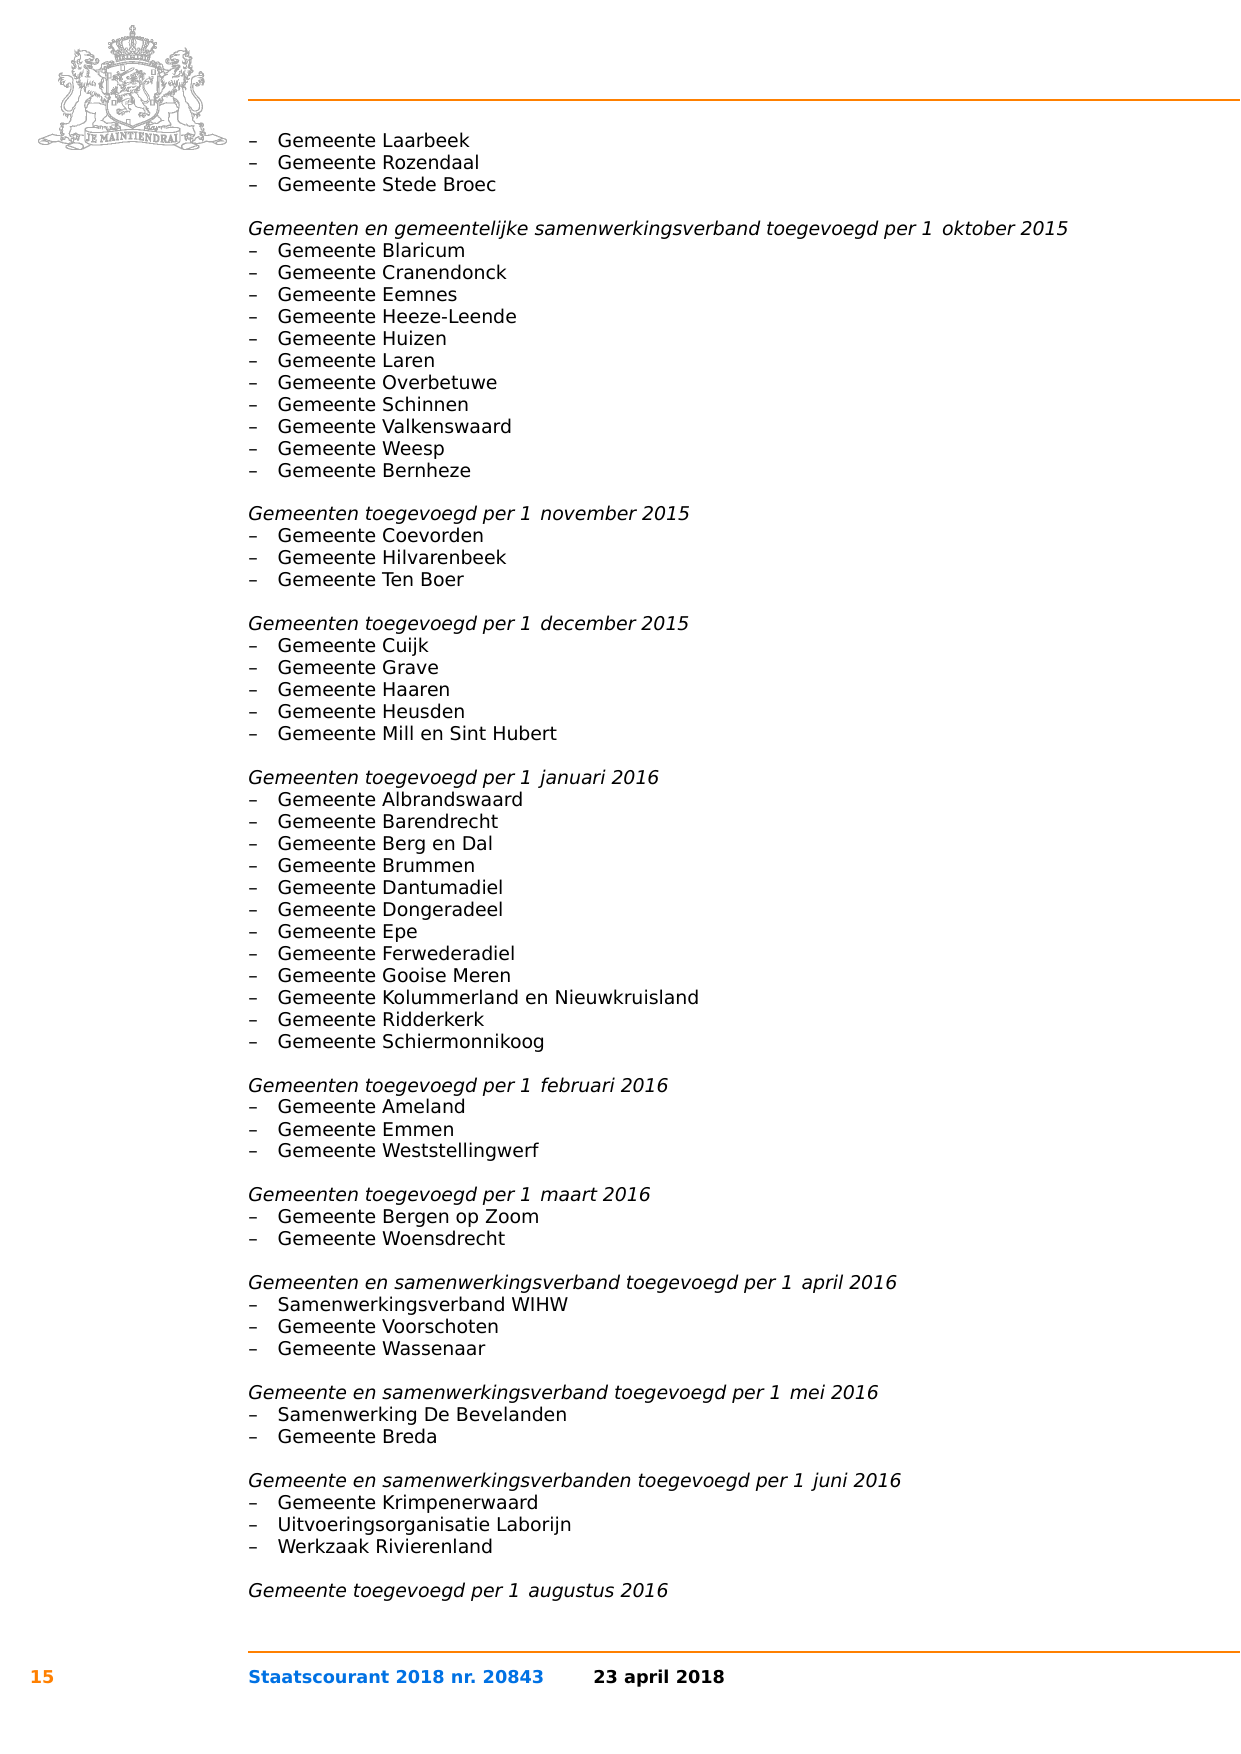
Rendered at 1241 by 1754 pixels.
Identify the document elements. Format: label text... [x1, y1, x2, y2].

text – Gemeente Ferwederadiel [248, 943, 1163, 965]
text – Gemeente Rozendaal [248, 152, 1163, 174]
text Gemeenten toegevoegd per 1 maart 2016 [248, 1184, 1163, 1206]
text – Gemeente Laarbeek [248, 130, 1163, 152]
text – Gemeente Bernheze [248, 459, 1163, 481]
text – Gemeente Berg en Dal [248, 833, 1163, 855]
text – Gemeente Ridderkerk [248, 1009, 1163, 1031]
text – Gemeente Eemnes [248, 284, 1163, 306]
text – Gemeente Emmen [248, 1118, 1163, 1140]
text – Gemeente Brummen [248, 855, 1163, 877]
text Gemeente toegevoegd per 1 augustus 2016 [248, 1579, 1163, 1601]
text – Gemeente Breda [248, 1426, 1163, 1448]
text – Gemeente Ten Boer [248, 569, 1163, 591]
text – Gemeente Gooise Meren [248, 965, 1163, 987]
text – Gemeente Hilvarenbeek [248, 547, 1163, 569]
text – Gemeente Coevorden [248, 525, 1163, 547]
text Gemeenten toegevoegd per 1 januari 2016 [248, 767, 1163, 789]
text – Gemeente Weesp [248, 437, 1163, 459]
picture [38, 25, 227, 150]
text – Samenwerking De Bevelanden [248, 1404, 1163, 1426]
text Gemeenten toegevoegd per 1 februari 2016 [248, 1074, 1163, 1096]
text – Gemeente Valkenswaard [248, 416, 1163, 437]
text – Gemeente Cranendonck [248, 262, 1163, 284]
text – Gemeente Dantumadiel [248, 877, 1163, 899]
text – Gemeente Mill en Sint Hubert [248, 723, 1163, 745]
text – Gemeente Barendrecht [248, 811, 1163, 833]
text – Gemeente Stede Broec [248, 174, 1163, 196]
text – Gemeente Weststellingwerf [248, 1140, 1163, 1162]
text – Gemeente Ameland [248, 1096, 1163, 1118]
text – Gemeente Haaren [248, 679, 1163, 701]
text Gemeenten en samenwerkingsverband toegevoegd per 1 april 2016 [248, 1272, 1163, 1294]
text – Gemeente Wassenaar [248, 1338, 1163, 1360]
text – Gemeente Dongeradeel [248, 899, 1163, 921]
text – Gemeente Krimpenerwaard [248, 1492, 1163, 1514]
text Gemeenten toegevoegd per 1 november 2015 [248, 503, 1163, 525]
text – Werkzaak Rivierenland [248, 1536, 1163, 1558]
text – Gemeente Huizen [248, 328, 1163, 349]
text – Gemeente Voorschoten [248, 1316, 1163, 1338]
text Gemeenten en gemeentelijke samenwerkingsverband toegevoegd per 1 oktober 2015 [248, 218, 1163, 240]
text – Gemeente Cuijk [248, 635, 1163, 657]
text – Gemeente Overbetuwe [248, 372, 1163, 393]
text – Gemeente Heeze-Leende [248, 306, 1163, 328]
text – Gemeente Heusden [248, 701, 1163, 723]
text – Gemeente Laren [248, 349, 1163, 372]
text – Uitvoeringsorganisatie Laborijn [248, 1514, 1163, 1536]
text – Gemeente Woensdrecht [248, 1228, 1163, 1250]
text Gemeente en samenwerkingsverband toegevoegd per 1 mei 2016 [248, 1382, 1163, 1404]
text Gemeenten toegevoegd per 1 december 2015 [248, 613, 1163, 635]
text – Gemeente Schinnen [248, 393, 1163, 416]
text – Gemeente Albrandswaard [248, 789, 1163, 811]
text – Gemeente Blaricum [248, 240, 1163, 262]
text – Samenwerkingsverband WIHW [248, 1294, 1163, 1316]
text – Gemeente Grave [248, 657, 1163, 679]
text – Gemeente Kolummerland en Nieuwkruisland [248, 987, 1163, 1009]
text – Gemeente Bergen op Zoom [248, 1206, 1163, 1228]
text – Gemeente Schiermonnikoog [248, 1031, 1163, 1053]
text Gemeente en samenwerkingsverbanden toegevoegd per 1 juni 2016 [248, 1470, 1163, 1492]
text – Gemeente Epe [248, 921, 1163, 943]
